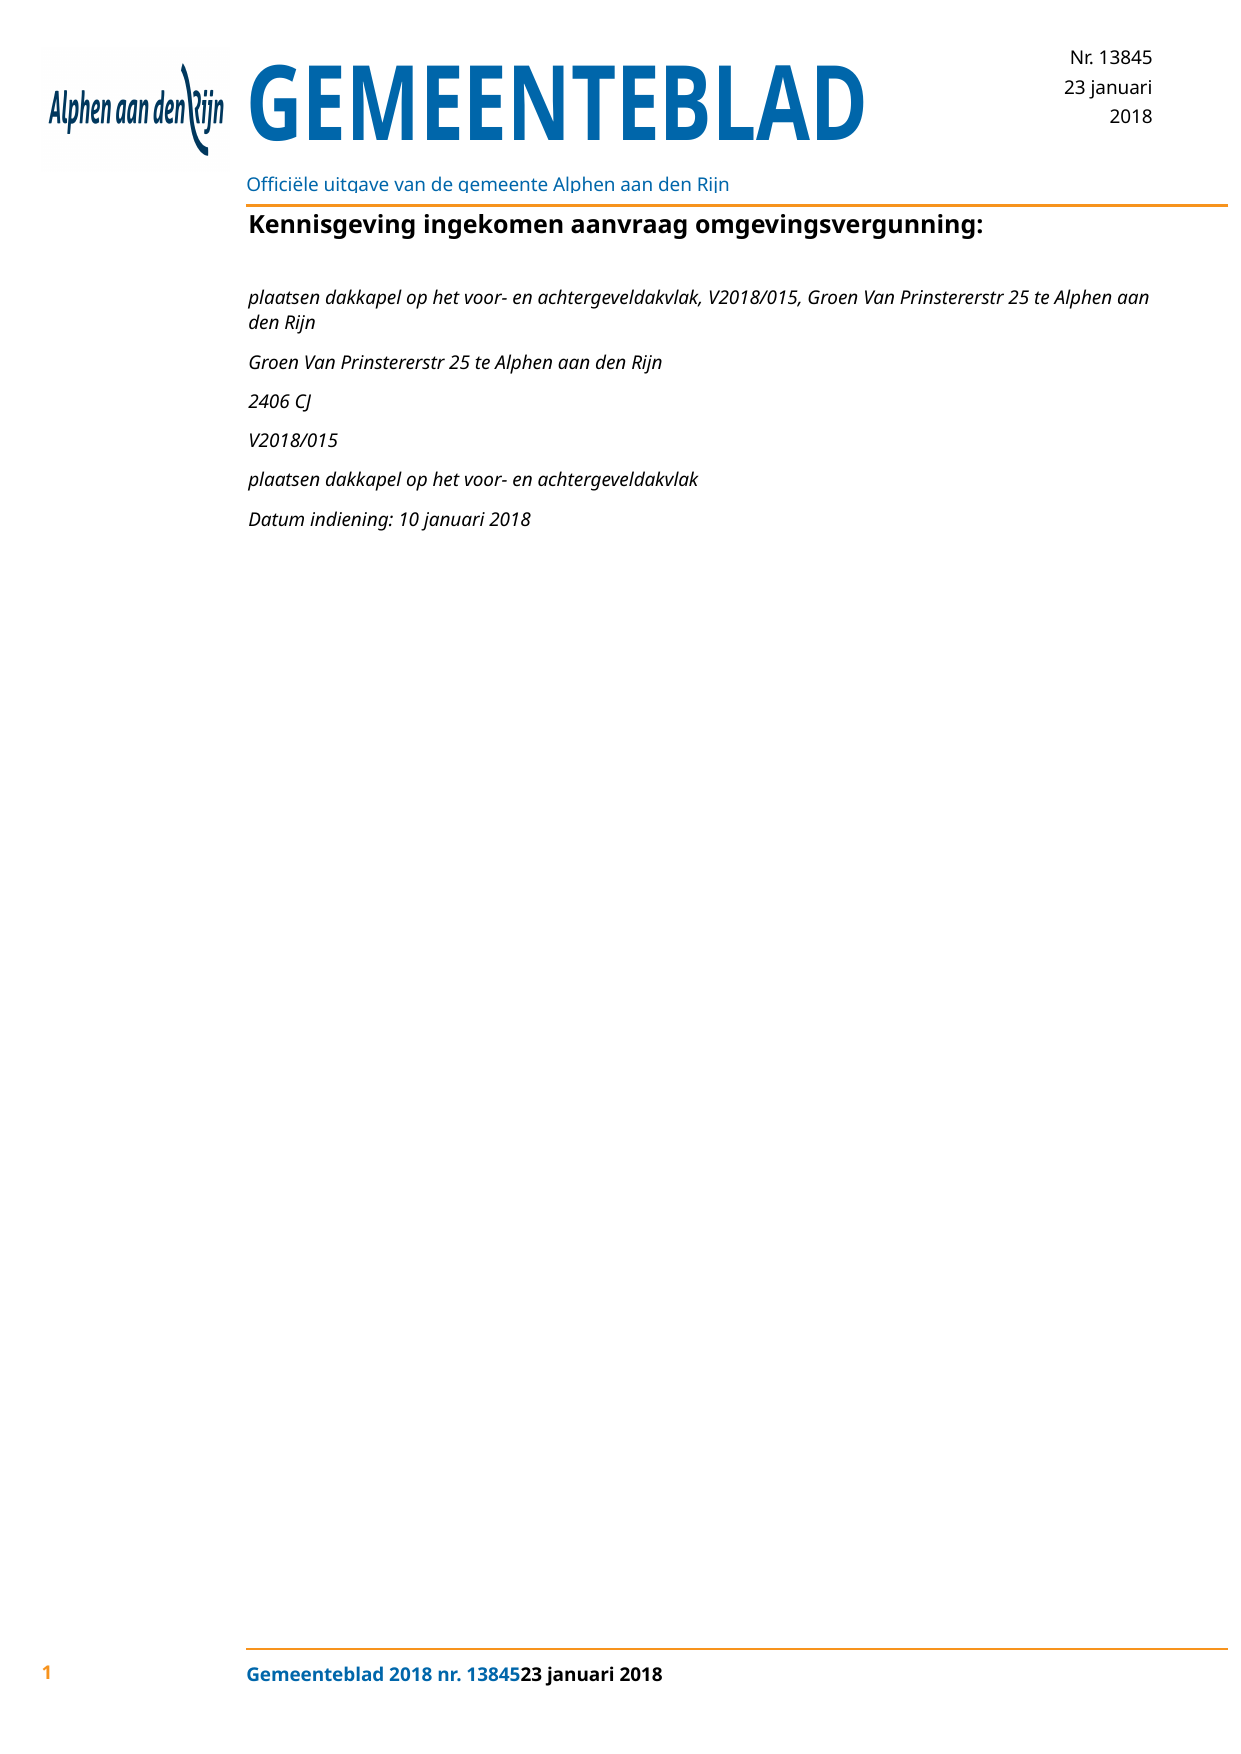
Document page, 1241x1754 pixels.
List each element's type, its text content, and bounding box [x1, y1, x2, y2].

text 2406 CJ [248, 388, 1152, 414]
text plaatsen dakkapel op het voor- en achtergeveldakvlak [248, 467, 1152, 492]
text Datum indiening: 10 januari 2018 [248, 506, 1152, 532]
picture [41, 47, 231, 172]
text V2018/015 [248, 427, 1152, 453]
text Kennisgeving ingekomen aanvraag omgevingsvergunning: [248, 207, 1152, 241]
text Groen Van Prinstererstr 25 te Alphen aan den Rijn [248, 349, 1152, 374]
text plaatsen dakkapel op het voor- en achtergeveldakvlak, V2018/015, Groen Van Prinstererstr 25 te Alphen aan den Rijn [248, 284, 1152, 335]
